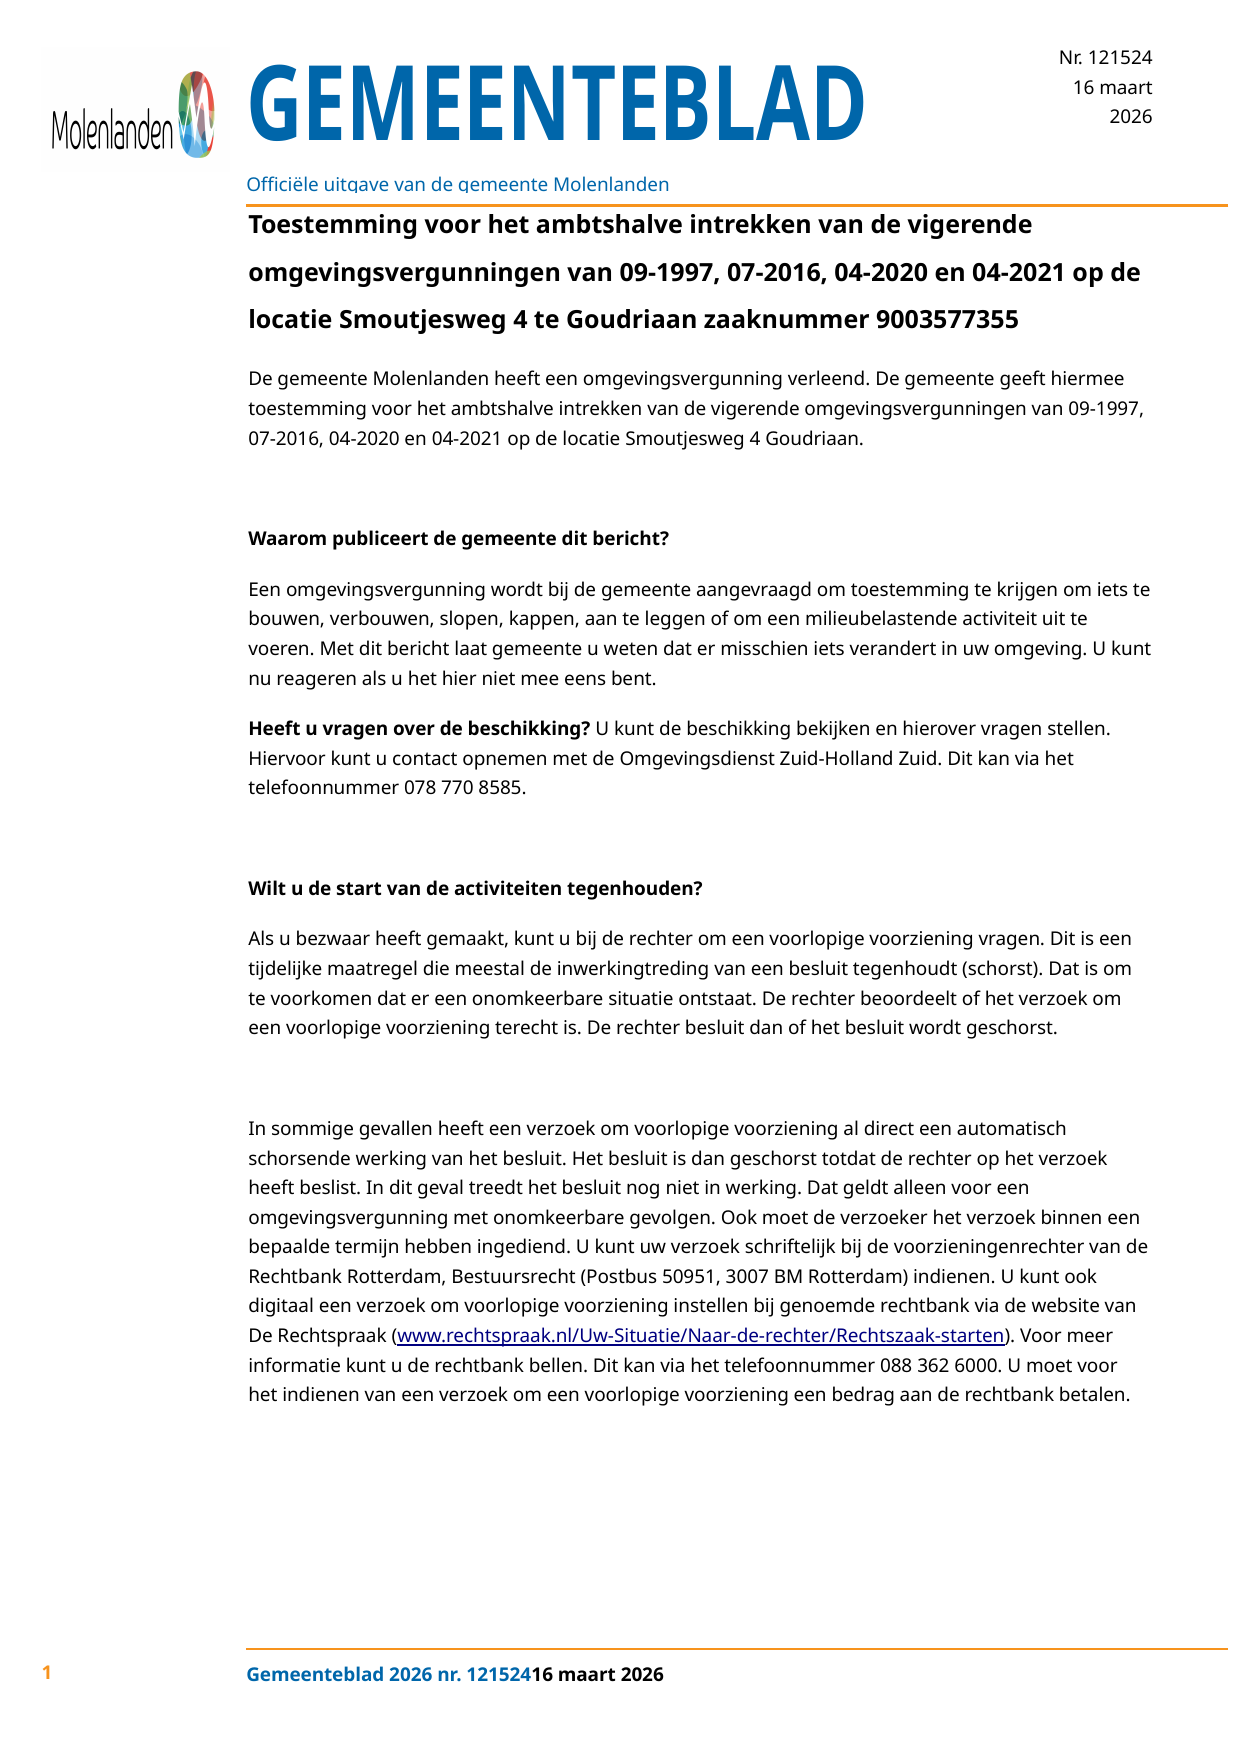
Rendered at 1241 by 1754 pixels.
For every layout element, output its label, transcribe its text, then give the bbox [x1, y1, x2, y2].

text De gemeente Molenlanden heeft een omgevingsvergunning verleend. De gemeente geeft hiermee toestemming voor het ambtshalve intrekken van de vigerende omgevingsvergunningen van 09-1997, 07-2016, 04-2020 en 04-2021 op de locatie Smoutjesweg 4 Goudriaan. [248, 366, 1152, 450]
text Heeft u vragen over de beschikking? U kunt de beschikking bekijken en hierover vragen stellen. Hiervoor kunt u contact opnemen met de Omgevingsdienst Zuid-Holland Zuid. Dit kan via het telefoonnummer 078 770 8585. [248, 715, 1152, 800]
picture [41, 47, 231, 172]
text Een omgevingsvergunning wordt bij de gemeente aangevraagd om toestemming te krijgen om iets te bouwen, verbouwen, slopen, kappen, aan te leggen of om een milieubelastende activiteit uit te voeren. Met dit bericht laat gemeente u weten dat er misschien iets verandert in uw omgeving. U kunt nu reageren als u het hier niet mee eens bent. [248, 576, 1152, 690]
text Toestemming voor het ambtshalve intrekken van de vigerende omgevingsvergunningen van 09-1997, 07-2016, 04-2020 en 04-2021 op de locatie Smoutjesweg 4 te Goudriaan zaaknummer 9003577355 [248, 207, 1152, 336]
text Waarom publiceert de gemeente dit bericht? [248, 526, 1152, 551]
text Wilt u de start van de activiteiten tegenhouden? [248, 875, 1152, 901]
text Als u bezwaar heeft gemaakt, kunt u bij de rechter om een voorlopige voorziening vragen. Dit is een tijdelijke maatregel die meestal de inwerkingtreding van een besluit tegenhoudt (schorst). Dat is om te voorkomen dat er een onomkeerbare situatie ontstaat. De rechter beoordeelt of het verzoek om een voorlopige voorziening terecht is. De rechter besluit dan of het besluit wordt geschorst. [248, 926, 1152, 1040]
text In sommige gevallen heeft een verzoek om voorlopige voorziening al direct een automatisch schorsende werking van het besluit. Het besluit is dan geschorst totdat de rechter op het verzoek heeft beslist. In dit geval treedt het besluit nog niet in werking. Dat geldt alleen voor een omgevingsvergunning met onomkeerbare gevolgen. Ook moet de verzoeker het verzoek binnen een bepaalde termijn hebben ingediend. U kunt uw verzoek schriftelijk bij de voorzieningenrechter van de Rechtbank Rotterdam, Bestuursrecht (Postbus 50951, 3007 BM Rotterdam) indienen. U kunt ook digitaal een verzoek om voorlopige voorziening instellen bij genoemde rechtbank via de website van De Rechtspraak (www.rechtspraak.nl/Uw-Situatie/Naar-de-rechter/Rechtszaak-starten). Voor meer informatie kunt u de rechtbank bellen. Dit kan via het telefoonnummer 088 362 6000. U moet voor het indienen van een verzoek om een voorlopige voorziening een bedrag aan de rechtbank betalen. [248, 1115, 1152, 1407]
